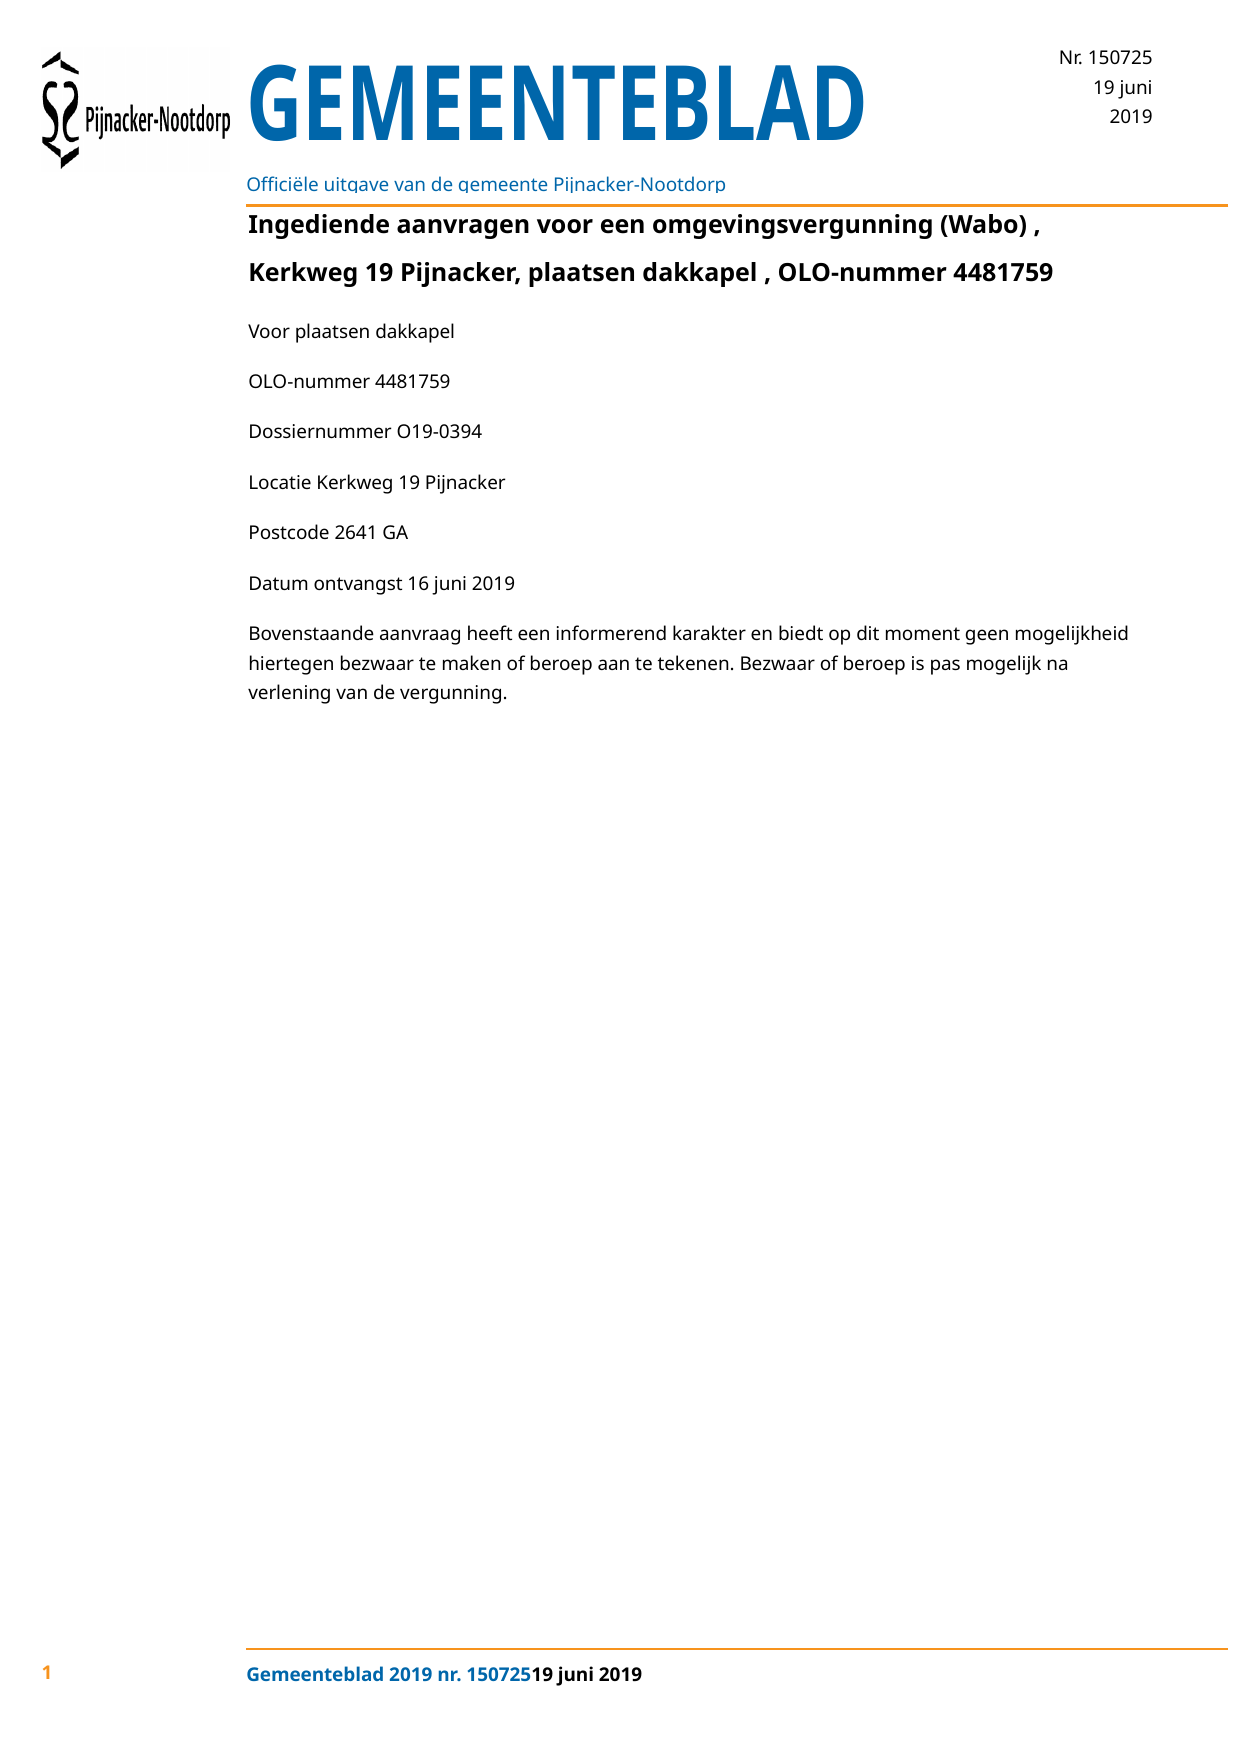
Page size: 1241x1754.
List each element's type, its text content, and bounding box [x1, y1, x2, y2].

text Locatie Kerkweg 19 Pijnacker [248, 469, 1152, 495]
picture [41, 47, 231, 172]
text Datum ontvangst 16 juni 2019 [248, 570, 1152, 596]
text Voor plaatsen dakkapel [248, 318, 1152, 344]
text OLO-nummer 4481759 [248, 368, 1152, 394]
text Dossiernummer O19-0394 [248, 419, 1152, 444]
text Postcode 2641 GA [248, 519, 1152, 545]
text Bovenstaande aanvraag heeft een informerend karakter en biedt op dit moment geen mogelijkheid hiertegen bezwaar te maken of beroep aan te tekenen. Bezwaar of beroep is pas mogelijk na verlening van de vergunning. [248, 620, 1152, 705]
text Ingediende aanvragen voor een omgevingsvergunning (Wabo) , Kerkweg 19 Pijnacker, plaatsen dakkapel , OLO-nummer 4481759 [248, 207, 1152, 288]
